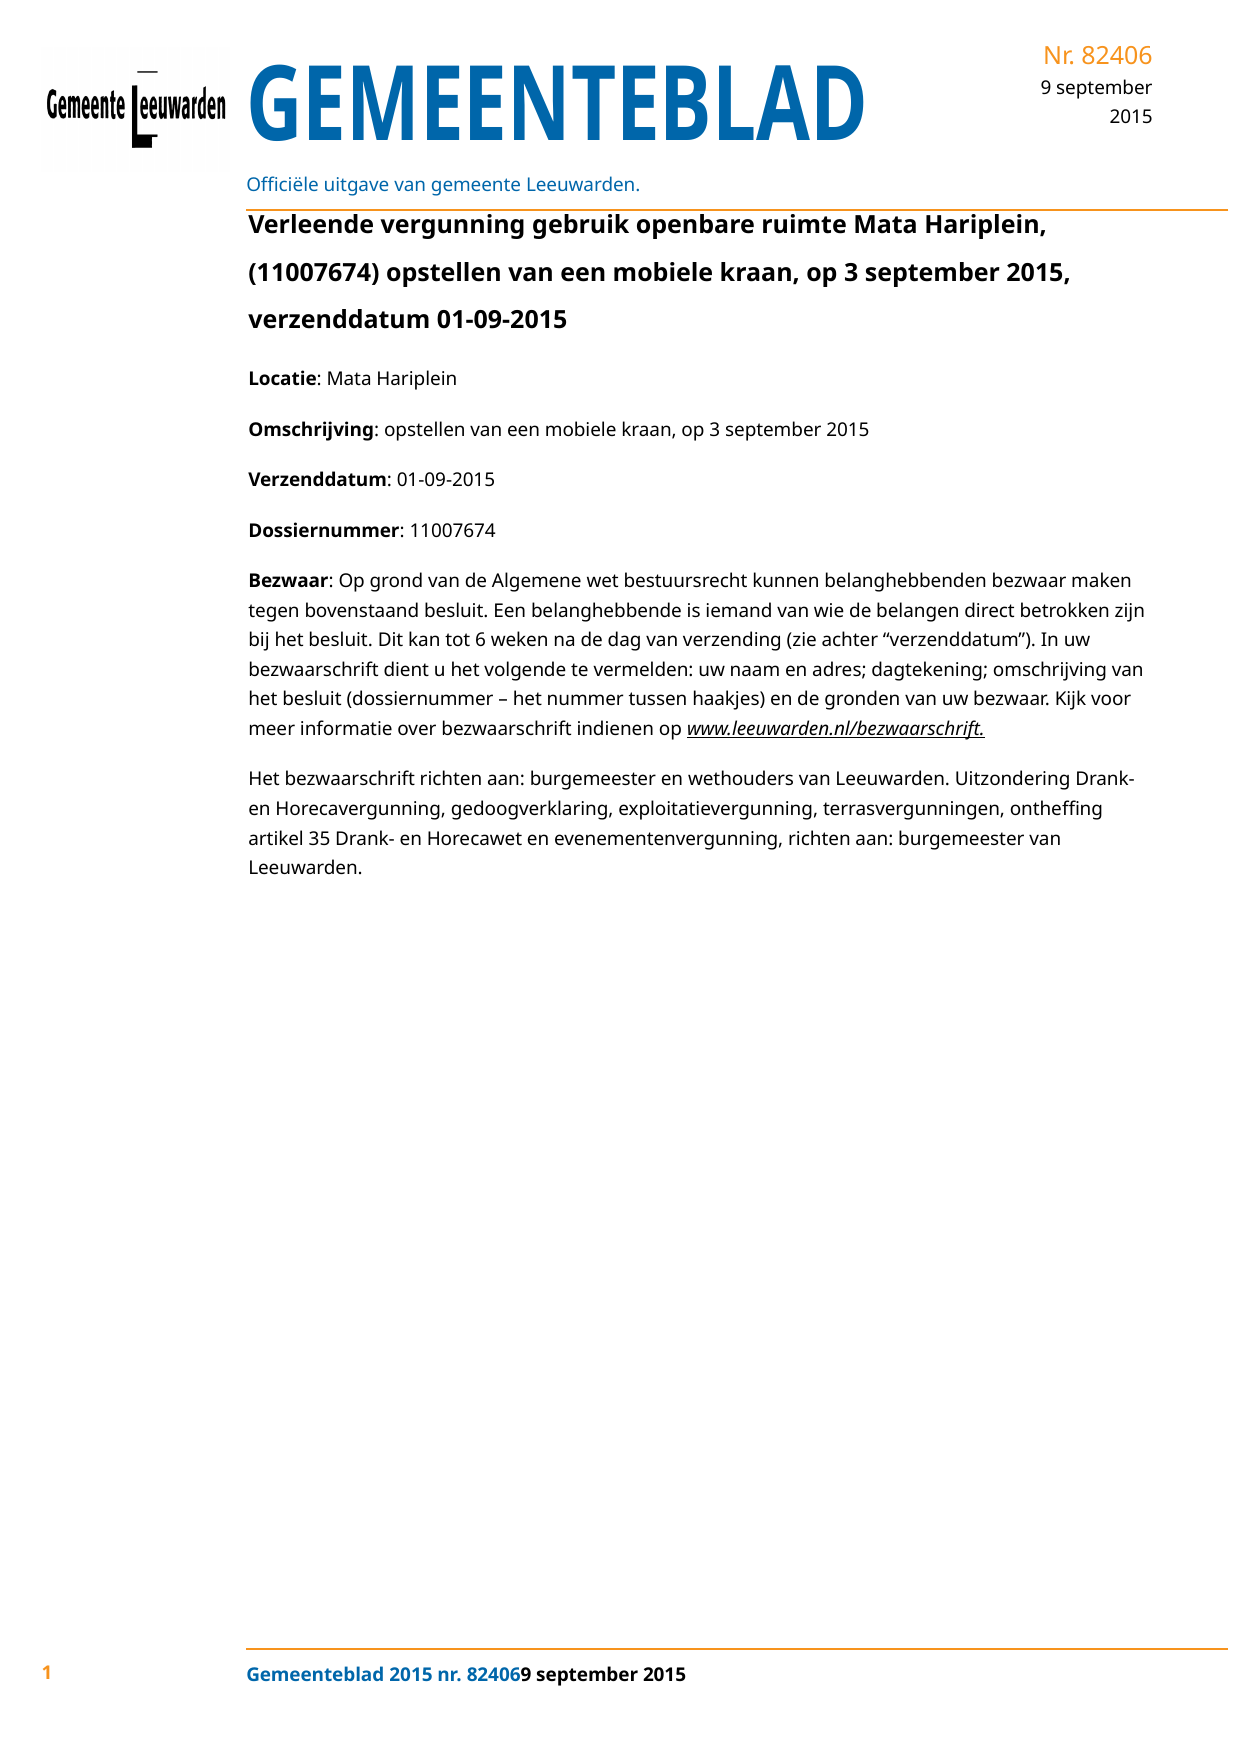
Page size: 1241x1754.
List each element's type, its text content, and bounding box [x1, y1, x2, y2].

text Bezwaar: Op grond van de Algemene wet bestuursrecht kunnen belanghebbenden bezwaar maken tegen bovenstaand besluit. Een belanghebbende is iemand van wie de belangen direct betrokken zijn bij het besluit. Dit kan tot 6 weken na de dag van verzending (zie achter “verzenddatum”). In uw bezwaarschrift dient u het volgende te vermelden: uw naam en adres; dagtekening; omschrijving van het besluit (dossiernummer – het nummer tussen haakjes) en de gronden van uw bezwaar. Kijk voor meer informatie over bezwaarschrift indienen op www.leeuwarden.nl/bezwaarschrift. [248, 567, 1152, 741]
text Omschrijving: opstellen van een mobiele kraan, op 3 september 2015 [248, 416, 1152, 442]
picture [41, 47, 231, 172]
text Het bezwaarschrift richten aan: burgemeester en wethouders van Leeuwarden. Uitzondering Drank- en Horecavergunning, gedoogverklaring, exploitatievergunning, terrasvergunningen, ontheffing artikel 35 Drank- en Horecawet en evenementenvergunning, richten aan: burgemeester van Leeuwarden. [248, 766, 1152, 880]
text Locatie: Mata Hariplein [248, 366, 1152, 391]
text Dossiernummer: 11007674 [248, 517, 1152, 542]
text Verzenddatum: 01-09-2015 [248, 466, 1152, 492]
text Verleende vergunning gebruik openbare ruimte Mata Hariplein, (11007674) opstellen van een mobiele kraan, op 3 september 2015, verzenddatum 01-09-2015 [248, 211, 1152, 336]
